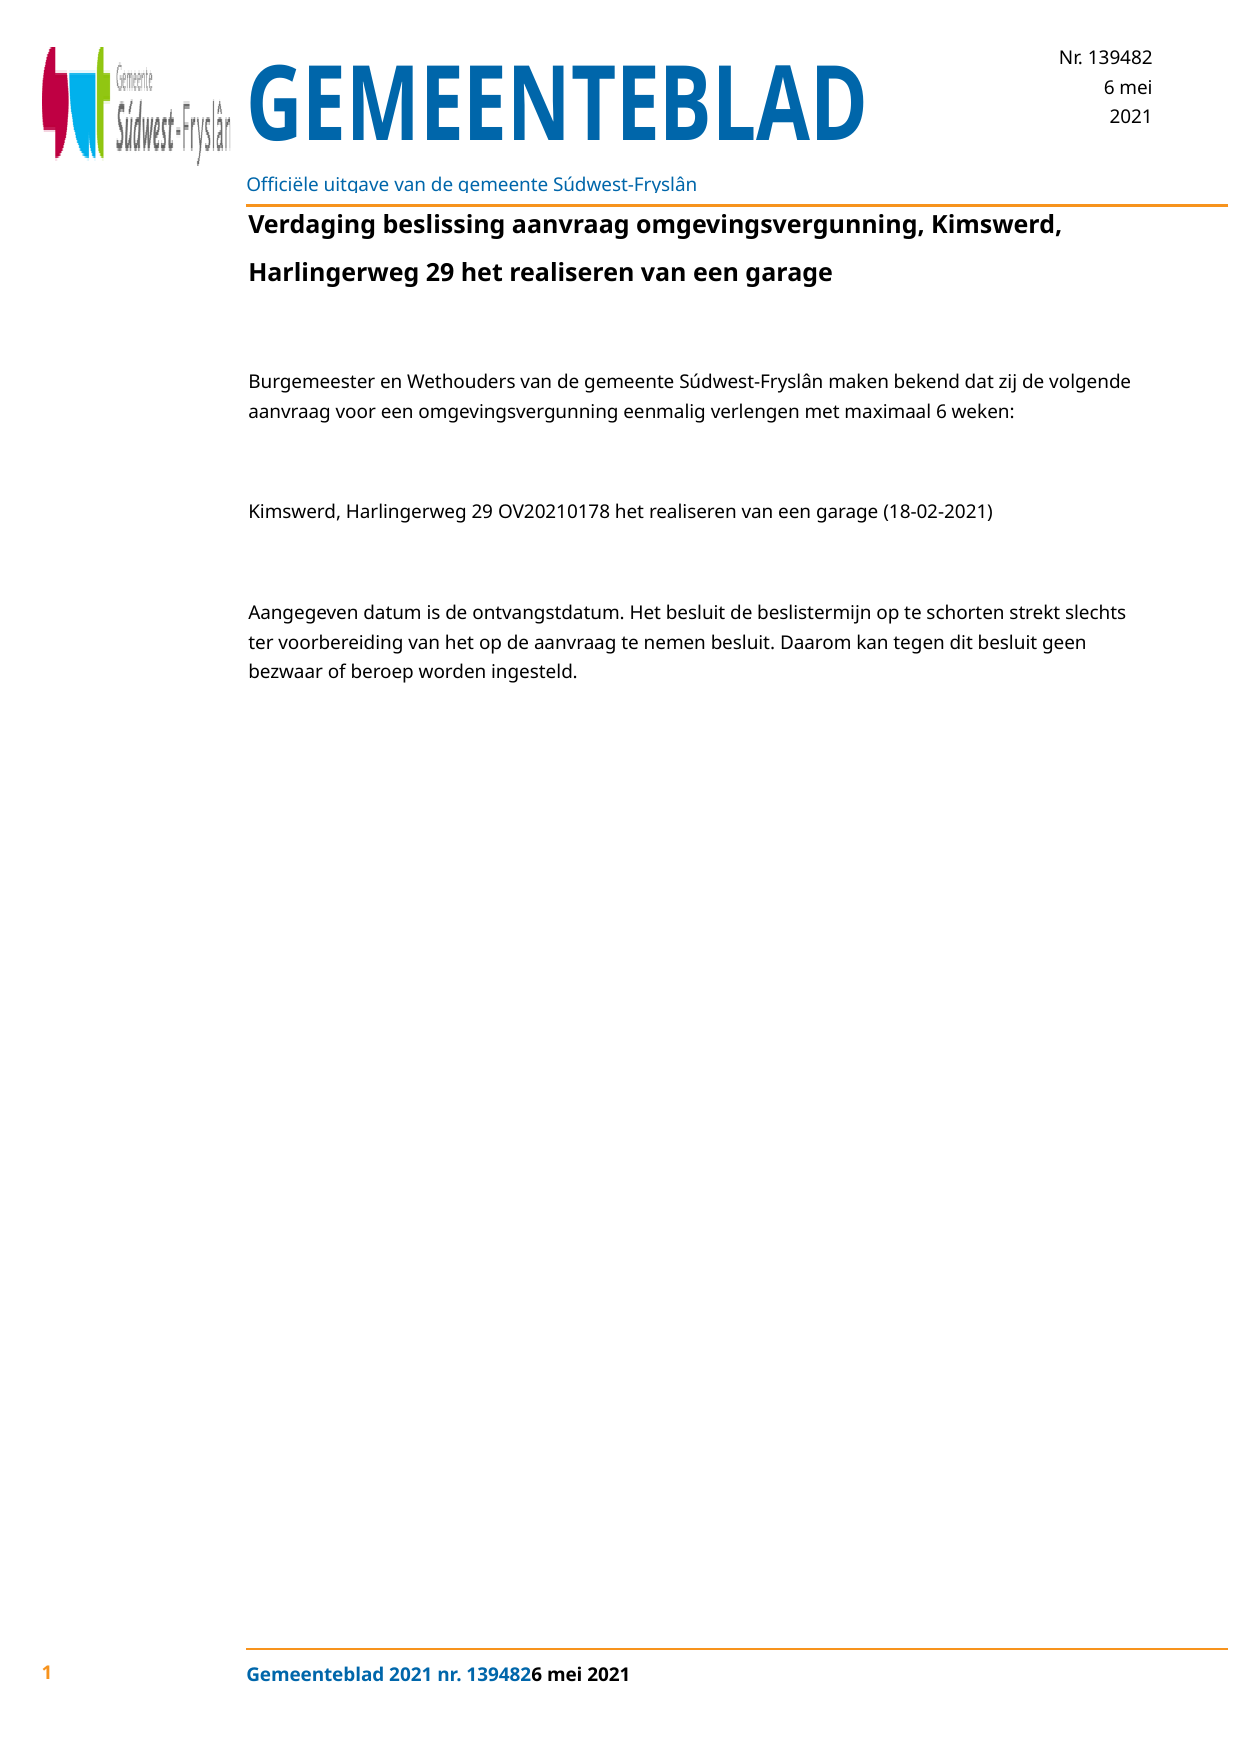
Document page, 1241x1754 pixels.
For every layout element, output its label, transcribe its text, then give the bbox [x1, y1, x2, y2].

text Kimswerd, Harlingerweg 29 OV20210178 het realiseren van een garage (18-02-2021) [248, 499, 1152, 524]
text Burgemeester en Wethouders van de gemeente Súdwest-Fryslân maken bekend dat zij de volgende aanvraag voor een omgevingsvergunning eenmalig verlengen met maximaal 6 weken: [248, 368, 1152, 424]
text Verdaging beslissing aanvraag omgevingsvergunning, Kimswerd, Harlingerweg 29 het realiseren van een garage [248, 207, 1152, 288]
text Aangegeven datum is de ontvangstdatum. Het besluit de beslistermijn op te schorten strekt slechts ter voorbereiding van het op de aanvraag te nemen besluit. Daarom kan tegen dit besluit geen bezwaar of beroep worden ingesteld. [248, 599, 1152, 684]
picture [41, 47, 231, 172]
